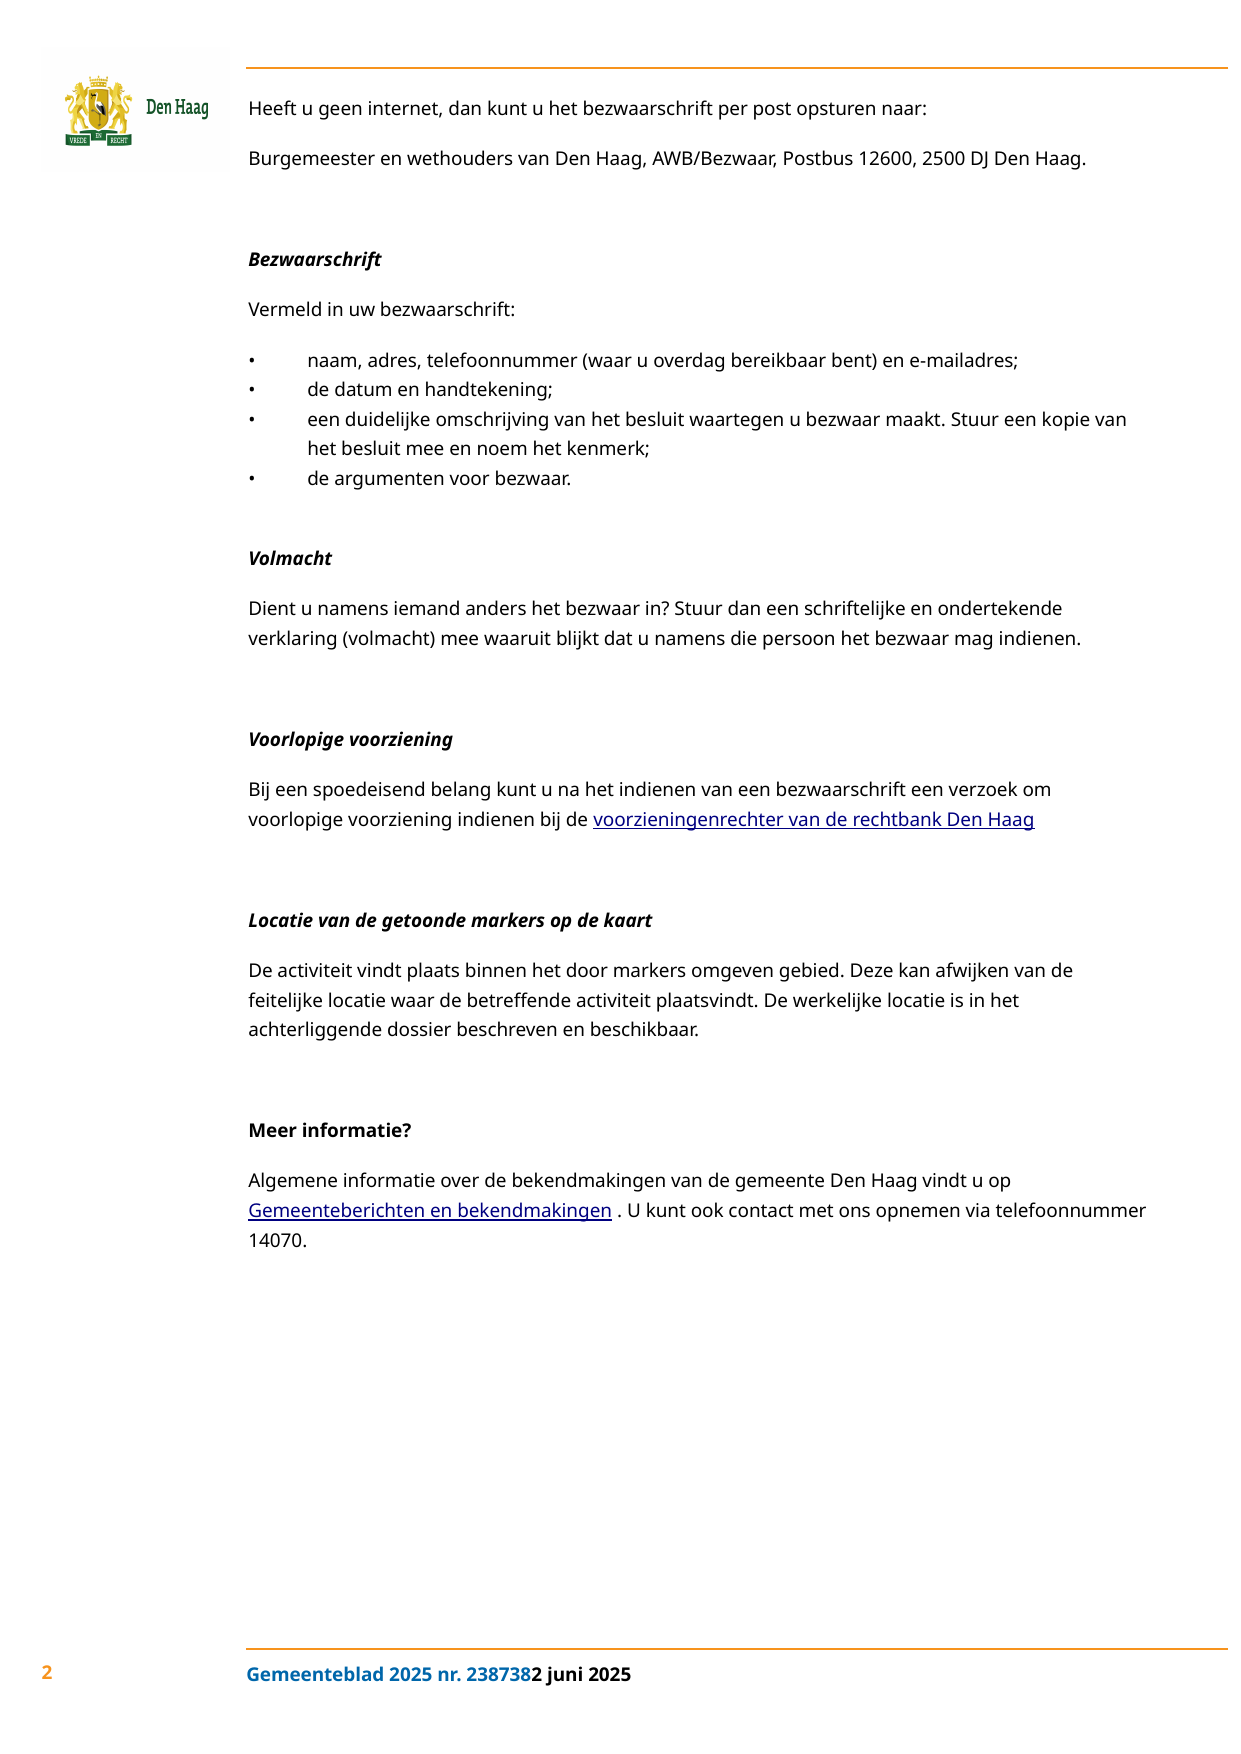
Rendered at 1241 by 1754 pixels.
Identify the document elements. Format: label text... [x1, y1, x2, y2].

text Bezwaarschrift [248, 246, 1152, 272]
text Vermeld in uw bezwaarschrift: [248, 296, 1152, 322]
text Locatie van de getoonde markers op de kaart [248, 907, 1152, 933]
text Voorlopige voorziening [248, 726, 1152, 752]
list de argumenten voor bezwaar. [248, 465, 1152, 491]
text Algemene informatie over de bekendmakingen van de gemeente Den Haag vindt u op Gemeenteberichten en bekendmakingen . U kunt ook contact met ons opnemen via telefoonnummer 14070. [248, 1168, 1152, 1253]
list naam, adres, telefoonnummer (waar u overdag bereikbaar bent) en e-mailadres; [248, 347, 1152, 373]
text Bij een spoedeisend belang kunt u na het indienen van een bezwaarschrift een verzoek om voorlopige voorziening indienen bij de voorzieningenrechter van de rechtbank Den Haag [248, 776, 1152, 832]
text De activiteit vindt plaats binnen het door markers omgeven gebied. Deze kan afwijken van de feitelijke locatie waar de betreffende activiteit plaatsvindt. De werkelijke locatie is in het achterliggende dossier beschreven en beschikbaar. [248, 957, 1152, 1042]
text Dient u namens iemand anders het bezwaar in? Stuur dan een schriftelijke en ondertekende verklaring (volmacht) mee waaruit blijkt dat u namens die persoon het bezwaar mag indienen. [248, 596, 1152, 651]
list de datum en handtekening; [248, 376, 1152, 402]
text Heeft u geen internet, dan kunt u het bezwaarschrift per post opsturen naar: [248, 95, 1152, 121]
picture [41, 47, 231, 172]
text Burgemeester en wethouders van Den Haag, AWB/Bezwaar, Postbus 12600, 2500 DJ Den Haag. [248, 145, 1152, 171]
text Meer informatie? [248, 1117, 1152, 1143]
list een duidelijke omschrijving van het besluit waartegen u bezwaar maakt. Stuur een kopie van het besluit mee en noem het kenmerk; [248, 406, 1152, 461]
text Volmacht [248, 545, 1152, 571]
